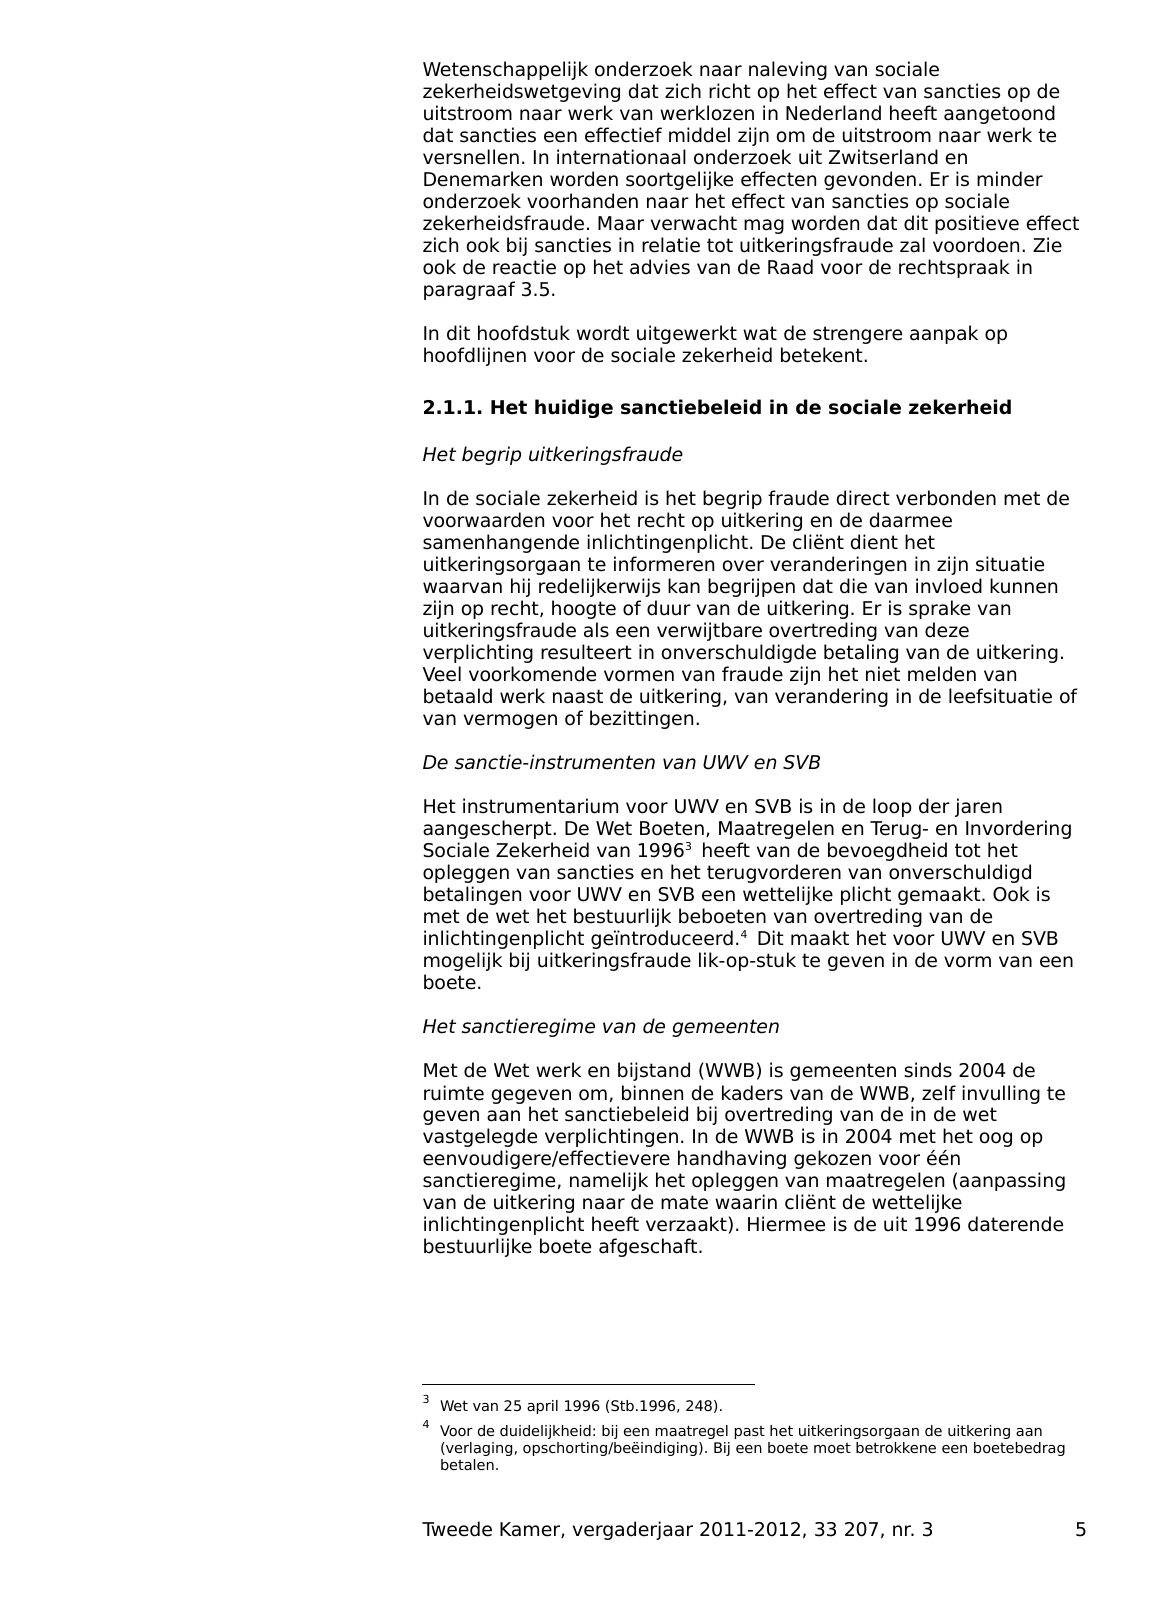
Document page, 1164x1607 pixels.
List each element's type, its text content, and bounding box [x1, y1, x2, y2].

text Wet van 25 april 1996 (Stb.1996, 248). [422, 1393, 1087, 1416]
subtitle 2.1.1. Het huidige sanctiebeleid in de sociale zekerheid [422, 397, 1087, 419]
text Wetenschappelijk onderzoek naar naleving van sociale zekerheidswetgeving dat zich richt op het effect van sancties op de uitstroom naar werk van werklozen in Nederland heeft aangetoond dat sancties een effectief middel zijn om de uitstroom naar werk te versnellen. In internationaal onderzoek uit Zwitserland en Denemarken worden soortgelijke effecten gevonden. Er is minder onderzoek voorhanden naar het effect van sancties op sociale zekerheidsfraude. Maar verwacht mag worden dat dit positieve effect zich ook bij sancties in relatie tot uitkeringsfraude zal voordoen. Zie ook de reactie op het advies van de Raad voor de rechtspraak in paragraaf 3.5. [422, 59, 1087, 301]
text Het instrumentarium voor UWV en SVB is in de loop der jaren aangescherpt. De Wet Boeten, Maatregelen en Terug- en Invordering Sociale Zekerheid van 1996 heeft van de bevoegdheid tot het opleggen van sancties en het terugvorderen van onverschuldigd betalingen voor UWV en SVB een wettelijke plicht gemaakt. Ook is met de wet het bestuurlijk beboeten van overtreding van de inlichtingenplicht geïntroduceerd. Dit maakt het voor UWV en SVB mogelijk bij uitkeringsfraude lik-op-stuk te geven in de vorm van een boete. [422, 796, 1087, 994]
text Met de Wet werk en bijstand (WWB) is gemeenten sinds 2004 de ruimte gegeven om, binnen de kaders van de WWB, zelf invulling te geven aan het sanctiebeleid bij overtreding van de in de wet vastgelegde verplichtingen. In de WWB is in 2004 met het oog op eenvoudigere/effectievere handhaving gekozen voor één sanctieregime, namelijk het opleggen van maatregelen (aanpassing van de uitkering naar de mate waarin cliënt de wettelijke inlichtingenplicht heeft verzaakt). Hiermee is de uit 1996 daterende bestuurlijke boete afgeschaft. [422, 1060, 1087, 1258]
subtitle Het sanctieregime van de gemeenten [422, 1016, 1087, 1038]
text Voor de duidelijkheid: bij een maatregel past het uitkeringsorgaan de uitkering aan (verlaging, opschorting/beëindiging). Bij een boete moet betrokkene een boetebedrag betalen. [422, 1418, 1087, 1474]
subtitle De sanctie-instrumenten van UWV en SVB [422, 752, 1087, 774]
text In dit hoofdstuk wordt uitgewerkt wat de strengere aanpak op hoofdlijnen voor de sociale zekerheid betekent. [422, 323, 1087, 367]
subtitle Het begrip uitkeringsfraude [422, 444, 1087, 466]
text In de sociale zekerheid is het begrip fraude direct verbonden met de voorwaarden voor het recht op uitkering en de daarmee samenhangende inlichtingenplicht. De cliënt dient het uitkeringsorgaan te informeren over veranderingen in zijn situatie waarvan hij redelijkerwijs kan begrijpen dat die van invloed kunnen zijn op recht, hoogte of duur van de uitkering. Er is sprake van uitkeringsfraude als een verwijtbare overtreding van deze verplichting resulteert in onverschuldigde betaling van de uitkering. Veel voorkomende vormen van fraude zijn het niet melden van betaald werk naast de uitkering, van verandering in de leefsituatie of van vermogen of bezittingen. [422, 488, 1087, 730]
